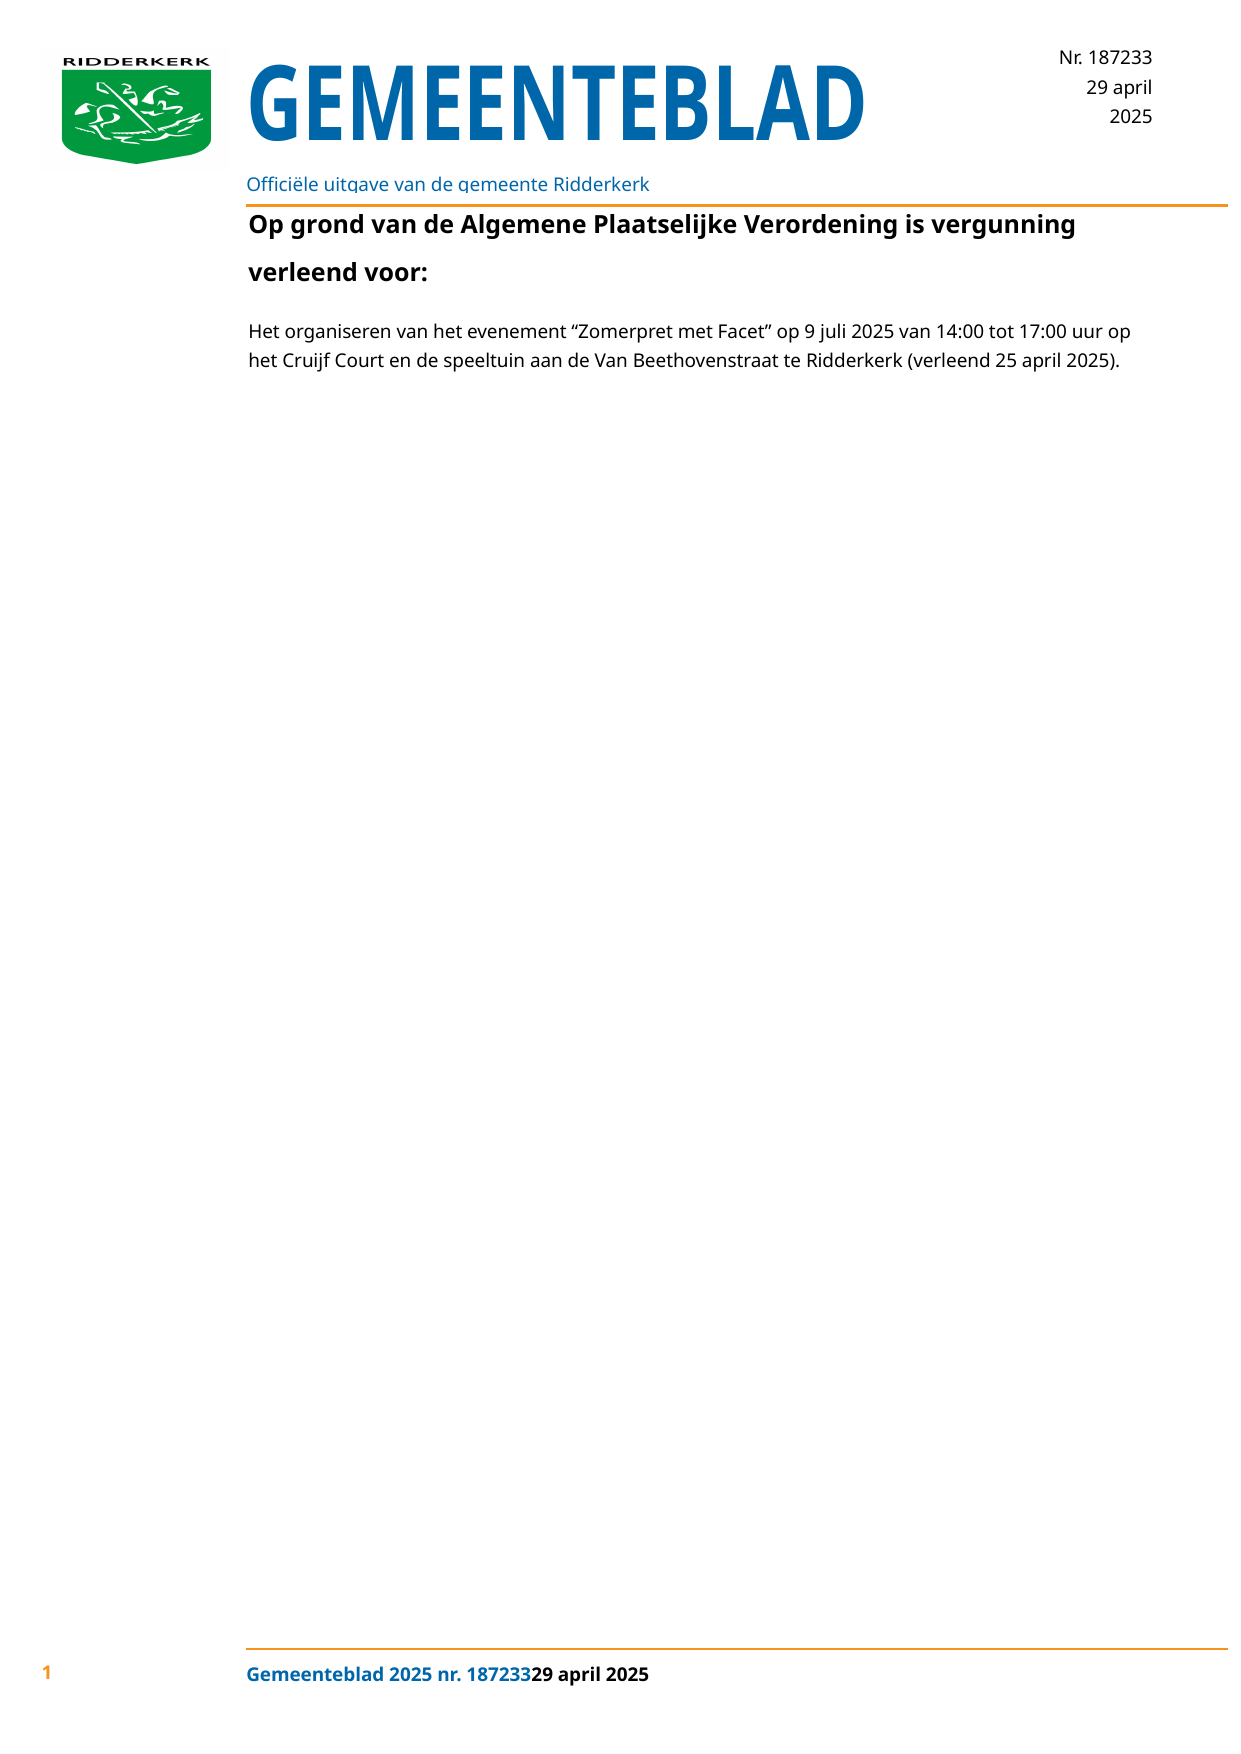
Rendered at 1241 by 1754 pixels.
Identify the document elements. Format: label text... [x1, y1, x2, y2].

text Het organiseren van het evenement “Zomerpret met Facet” op 9 juli 2025 van 14:00 tot 17:00 uur op het Cruijf Court en de speeltuin aan de Van Beethovenstraat te Ridderkerk (verleend 25 april 2025). [248, 318, 1152, 373]
text Op grond van de Algemene Plaatselijke Verordening is vergunning verleend voor: [248, 207, 1152, 288]
picture [41, 47, 231, 172]
